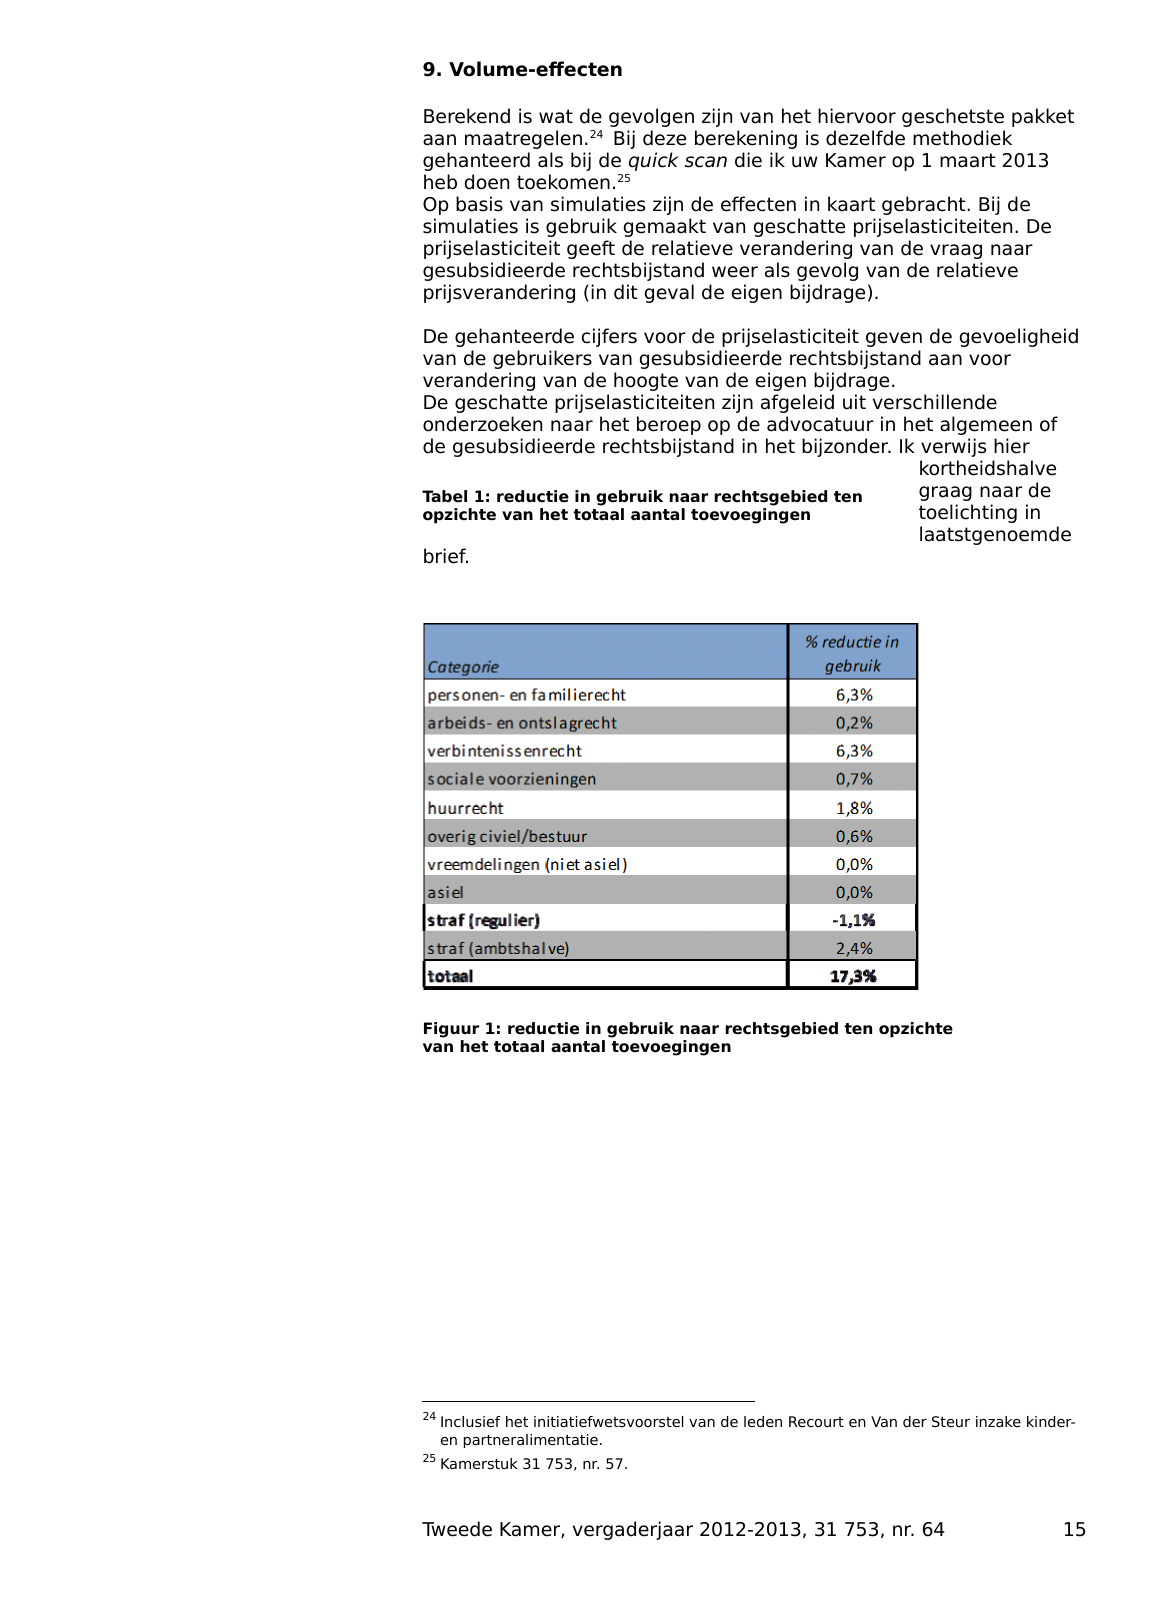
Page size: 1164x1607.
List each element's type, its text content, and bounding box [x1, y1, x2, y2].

text Figuur 1: reductie in gebruik naar rechtsgebied ten opzichte van het totaal aantal toevoegingen [422, 1020, 954, 1056]
text De geschatte prijselasticiteiten zijn afgeleid uit verschillende onderzoeken naar het beroep op de advocatuur in het algemeen of de gesubsidieerde rechtsbijstand in het bijzonder. Ik verwijs hier kortheidshalve graag naar de toelichting in laatstgenoemde brief. [422, 392, 1087, 568]
subtitle 9. Volume-effecten [422, 59, 1087, 81]
text Berekend is wat de gevolgen zijn van het hiervoor geschetste pakket aan maatregelen. Bij deze berekening is dezelfde methodiek gehanteerd als bij de quick scan die ik uw Kamer op 1 maart 2013 heb doen toekomen. [422, 106, 1087, 194]
picture [422, 623, 919, 990]
text Op basis van simulaties zijn de effecten in kaart gebracht. Bij de simulaties is gebruik gemaakt van geschatte prijselasticiteiten. De prijselasticiteit geeft de relatieve verandering van de vraag naar gesubsidieerde rechtsbijstand weer als gevolg van de relatieve prijsverandering (in dit geval de eigen bijdrage). [422, 194, 1087, 304]
text Inclusief het initiatiefwetsvoorstel van de leden Recourt en Van der Steur inzake kinder- en partneralimentatie. [422, 1410, 1087, 1449]
text De gehanteerde cijfers voor de prijselasticiteit geven de gevoeligheid van de gebruikers van gesubsidieerde rechtsbijstand aan voor verandering van de hoogte van de eigen bijdrage. [422, 326, 1087, 392]
text Tabel 1: reductie in gebruik naar rechtsgebied ten opzichte van het totaal aantal toevoegingen [422, 488, 918, 524]
text Kamerstuk 31 753, nr. 57. [422, 1452, 1087, 1474]
